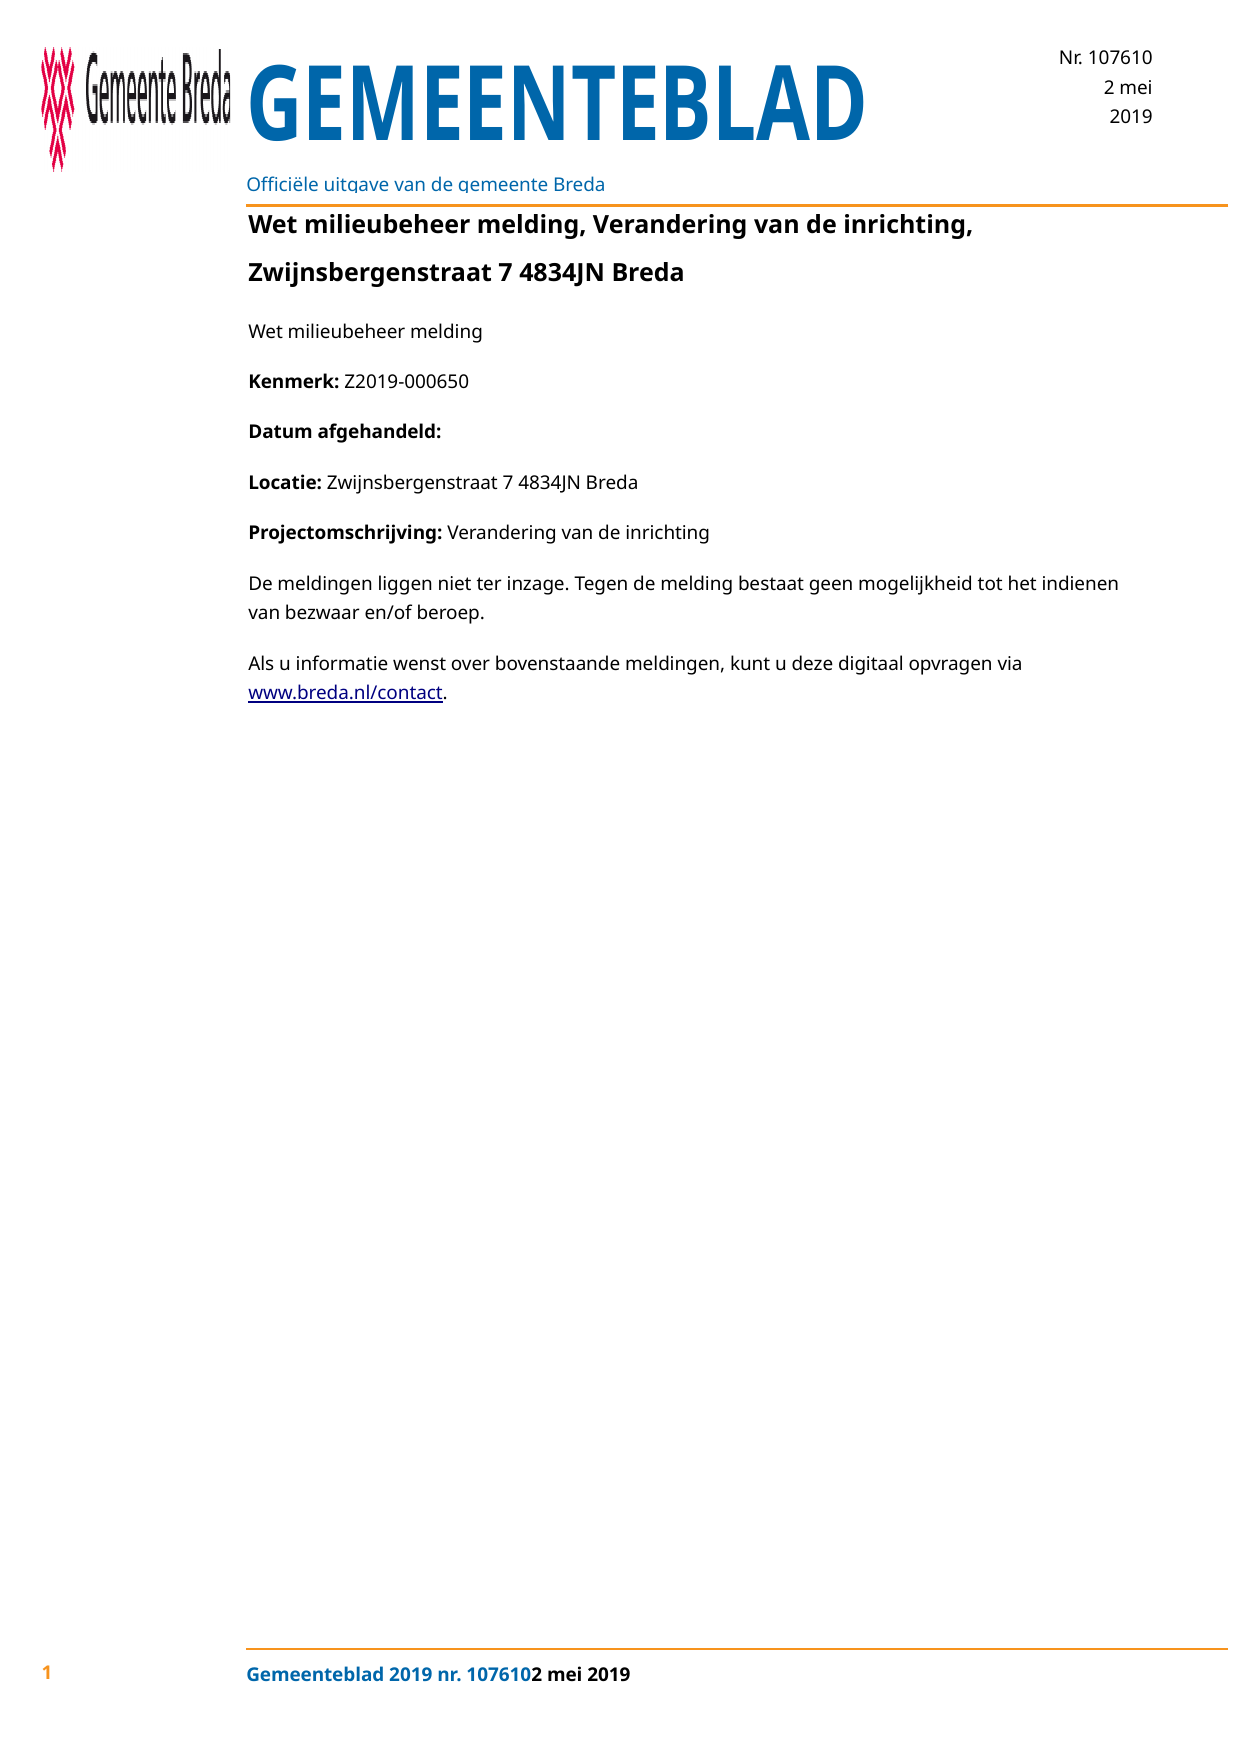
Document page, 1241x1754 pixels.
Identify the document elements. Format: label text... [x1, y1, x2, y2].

text Kenmerk: Z2019-000650 [248, 368, 1152, 394]
text Locatie: Zwijnsbergenstraat 7 4834JN Breda [248, 469, 1152, 495]
picture [41, 47, 231, 172]
text Wet milieubeheer melding [248, 318, 1152, 344]
text Datum afgehandeld: [248, 419, 1152, 444]
text De meldingen liggen niet ter inzage. Tegen de melding bestaat geen mogelijkheid tot het indienen van bezwaar en/of beroep. [248, 570, 1152, 625]
text Projectomschrijving: Verandering van de inrichting [248, 519, 1152, 545]
text Als u informatie wenst over bovenstaande meldingen, kunt u deze digitaal opvragen via www.breda.nl/contact. [248, 650, 1152, 705]
text Wet milieubeheer melding, Verandering van de inrichting, Zwijnsbergenstraat 7 4834JN Breda [248, 207, 1152, 288]
